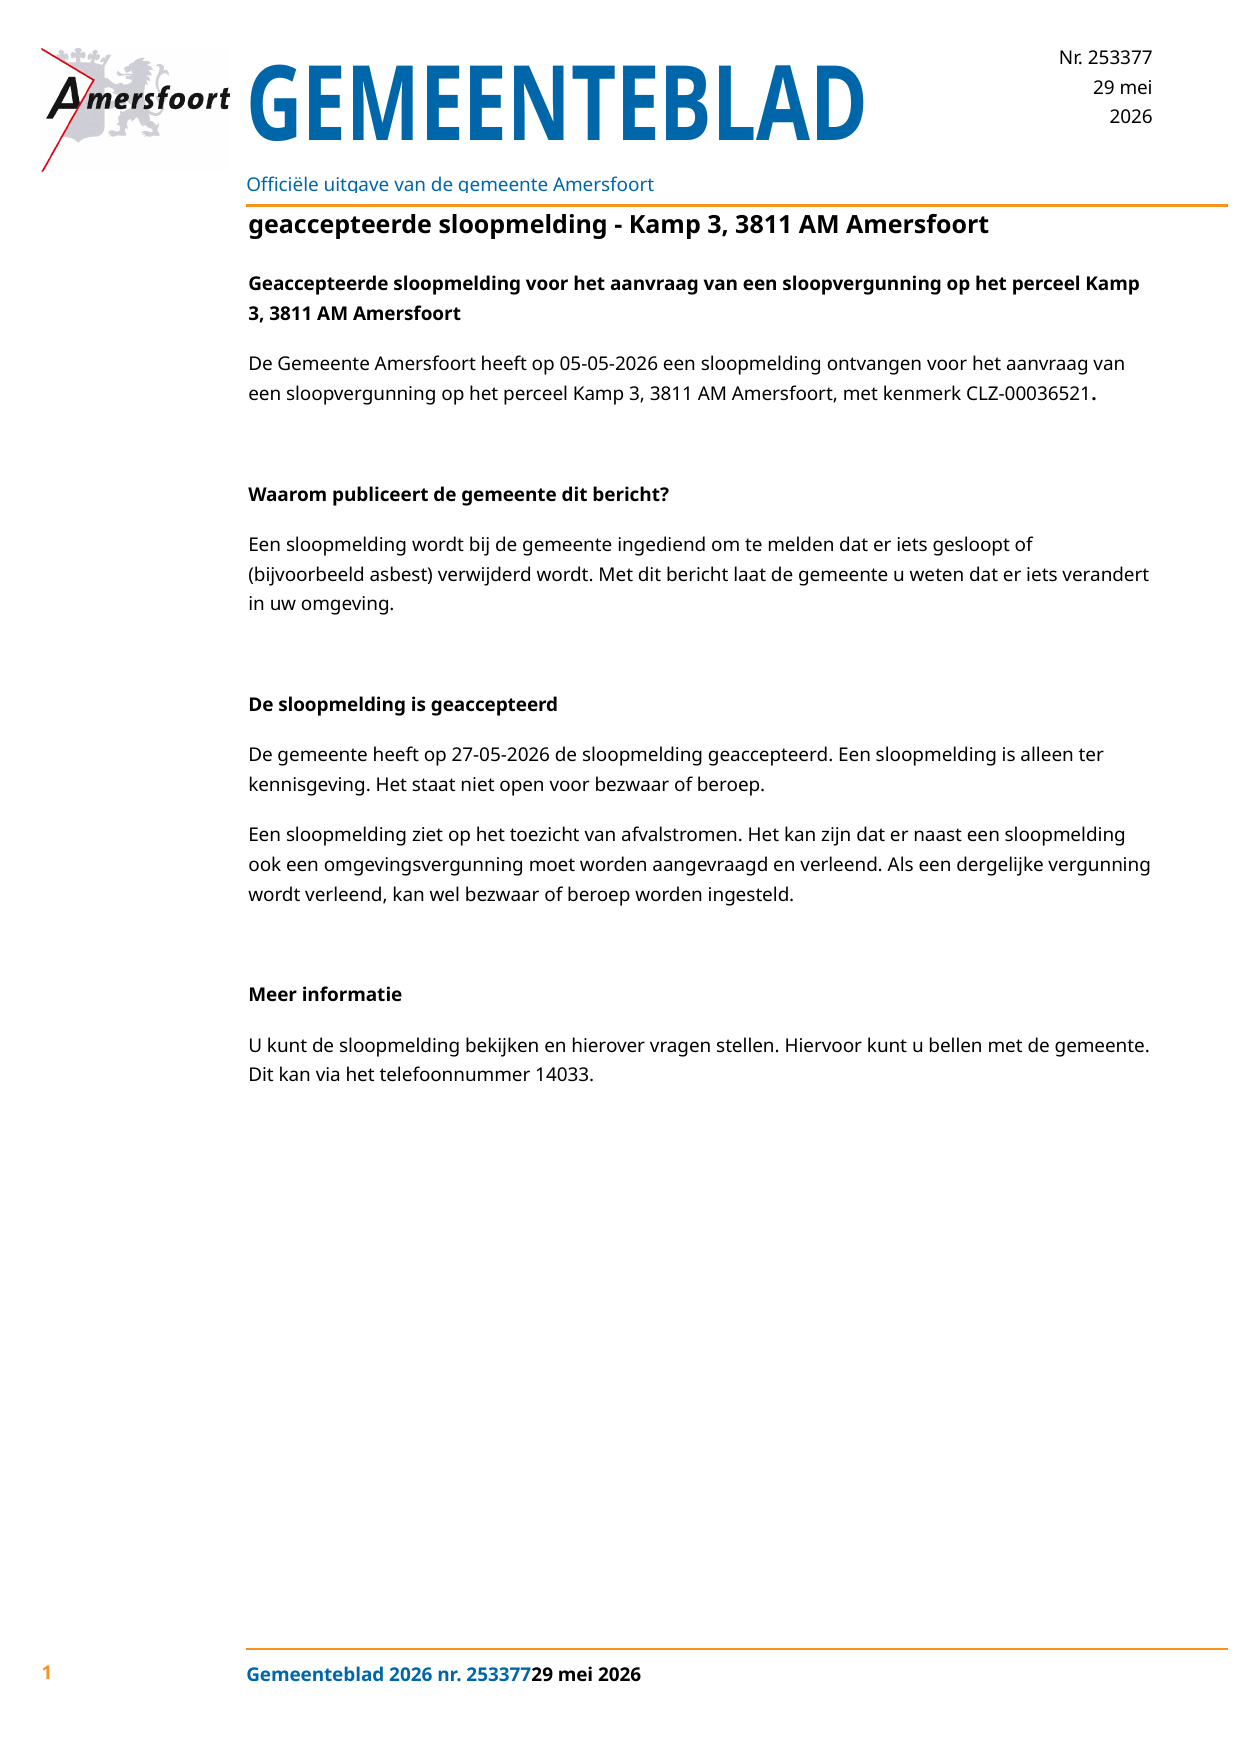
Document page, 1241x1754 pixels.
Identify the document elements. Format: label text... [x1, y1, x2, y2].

text De gemeente heeft op 27-05-2026 de sloopmelding geaccepteerd. Een sloopmelding is alleen ter kennisgeving. Het staat niet open voor bezwaar of beroep. [248, 742, 1152, 797]
text Geaccepteerde sloopmelding voor het aanvraag van een sloopvergunning op het perceel Kamp 3, 3811 AM Amersfoort [248, 270, 1152, 326]
text geaccepteerde sloopmelding - Kamp 3, 3811 AM Amersfoort [248, 207, 1152, 241]
text U kunt de sloopmelding bekijken en hierover vragen stellen. Hiervoor kunt u bellen met de gemeente. Dit kan via het telefoonnummer 14033. [248, 1032, 1152, 1087]
text Meer informatie [248, 982, 1152, 1007]
text Waarom publiceert de gemeente dit bericht? [248, 481, 1152, 506]
text Een sloopmelding ziet op het toezicht van afvalstromen. Het kan zijn dat er naast een sloopmelding ook een omgevingsvergunning moet worden aangevraagd en verleend. Als een dergelijke vergunning wordt verleend, kan wel bezwaar of beroep worden ingesteld. [248, 822, 1152, 906]
text De sloopmelding is geaccepteerd [248, 691, 1152, 717]
text De Gemeente Amersfoort heeft op 05-05-2026 een sloopmelding ontvangen voor het aanvraag van een sloopvergunning op het perceel Kamp 3, 3811 AM Amersfoort, met kenmerk CLZ-00036521. [248, 350, 1152, 406]
text Een sloopmelding wordt bij de gemeente ingediend om te melden dat er iets gesloopt of (bijvoorbeeld asbest) verwijderd wordt. Met dit bericht laat de gemeente u weten dat er iets verandert in uw omgeving. [248, 531, 1152, 616]
picture [41, 47, 231, 172]
